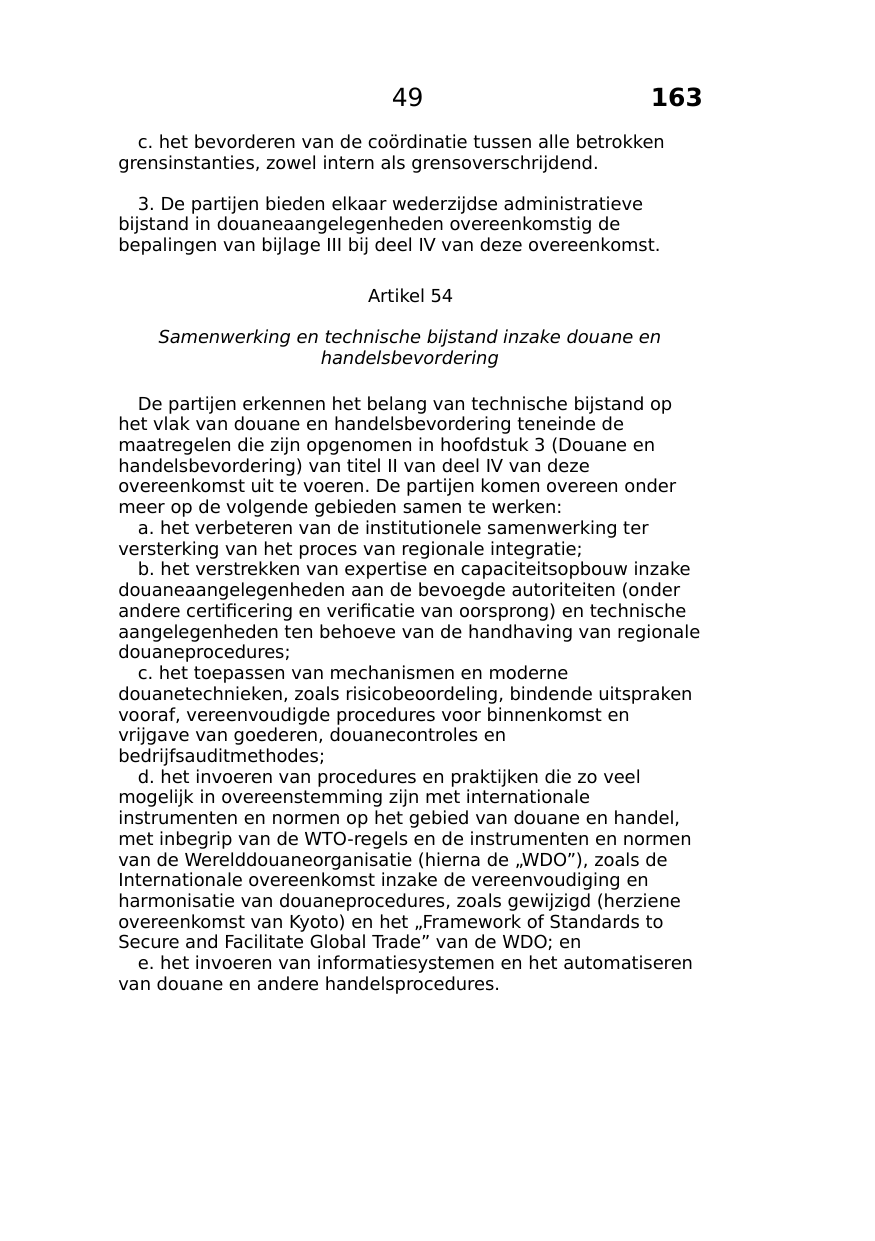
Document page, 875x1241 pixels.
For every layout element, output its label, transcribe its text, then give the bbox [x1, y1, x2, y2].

text 3. De partijen bieden elkaar wederzijdse administratieve bijstand in douaneaangelegenheden overeenkomstig de bepalingen van bijlage III bij deel IV van deze overeenkomst. [118, 193, 703, 256]
text b. het verstrekken van expertise en capaciteitsopbouw inzake douaneaangelegenheden aan de bevoegde autoriteiten (onder andere certificering en verificatie van oorsprong) en technische aangelegenheden ten behoeve van de handhaving van regionale douaneprocedures; [118, 559, 703, 663]
text c. het bevorderen van de coördinatie tussen alle betrokken grensinstanties, zowel intern als grensoverschrijdend. [118, 132, 703, 173]
text c. het toepassen van mechanismen en moderne douanetechnieken, zoals risicobeoordeling, bindende uitspraken vooraf, vereenvoudigde procedures voor binnenkomst en vrijgave van goederen, douanecontroles en bedrijfsauditmethodes; [118, 663, 703, 767]
text e. het invoeren van informatiesystemen en het automatiseren van douane en andere handelsprocedures. [118, 953, 703, 994]
text a. het verbeteren van de institutionele samenwerking ter versterking van het proces van regionale integratie; [118, 518, 703, 559]
subtitle Artikel 54 Samenwerking en technische bijstand inzake douane en handelsbevordering [118, 286, 703, 368]
text d. het invoeren van procedures en praktijken die zo veel mogelijk in overeenstemming zijn met internationale instrumenten en normen op het gebied van douane en handel, met inbegrip van de WTO-regels en de instrumenten en normen van de Werelddouaneorganisatie (hierna de „WDO”), zoals de Internationale overeenkomst inzake de vereenvoudiging en harmonisatie van douaneprocedures, zoals gewijzigd (herziene overeenkomst van Kyoto) en het „Framework of Standards to Secure and Facilitate Global Trade” van de WDO; en [118, 767, 703, 953]
text De partijen erkennen het belang van technische bijstand op het vlak van douane en handelsbevordering teneinde de maatregelen die zijn opgenomen in hoofdstuk 3 (Douane en handelsbevordering) van titel II van deel IV van deze overeenkomst uit te voeren. De partijen komen overeen onder meer op de volgende gebieden samen te werken: [118, 393, 703, 518]
